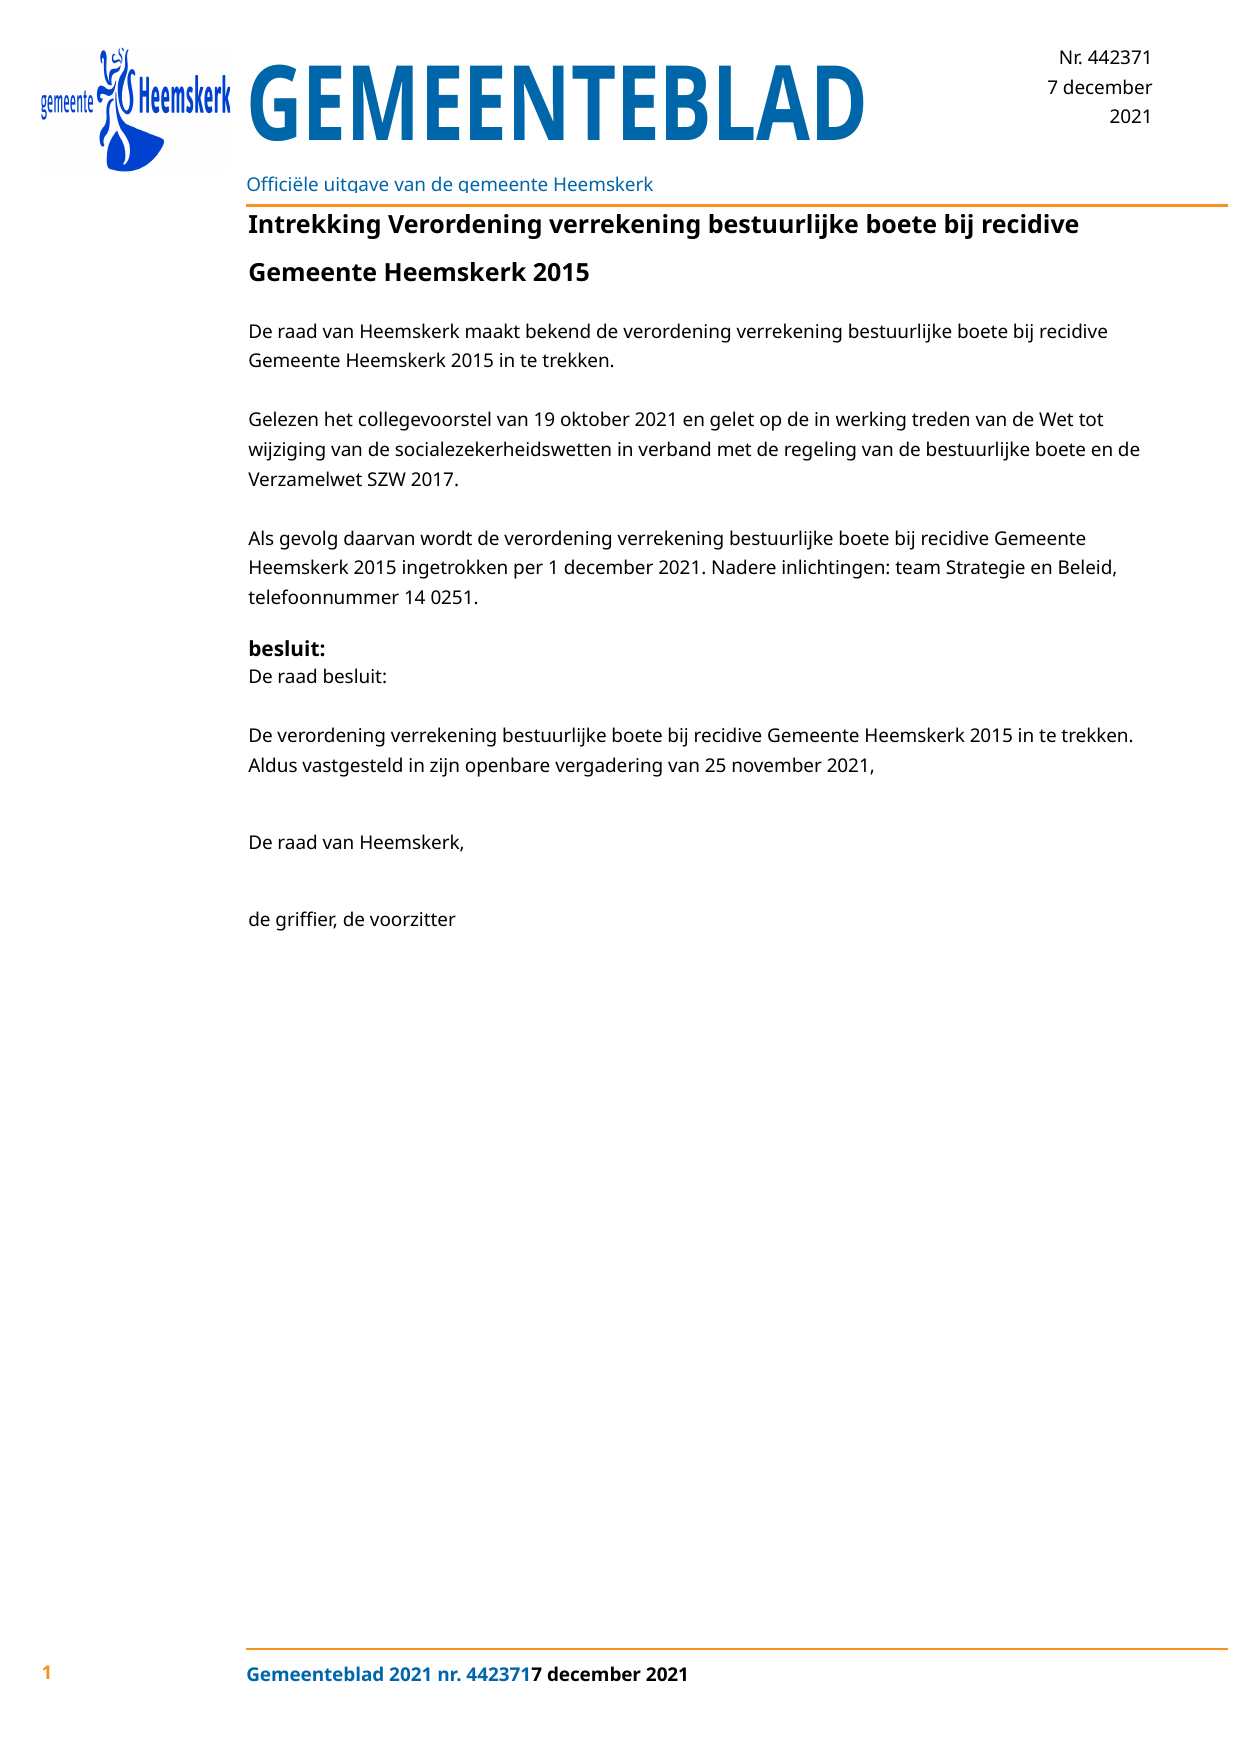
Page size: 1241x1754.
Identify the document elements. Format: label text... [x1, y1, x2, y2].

text Intrekking Verordening verrekening bestuurlijke boete bij recidive Gemeente Heemskerk 2015 [248, 207, 1152, 288]
text Gelezen het collegevoorstel van 19 oktober 2021 en gelet op de in werking treden van de Wet tot wijziging van de socialezekerheidswetten in verband met de regeling van de bestuurlijke boete en de Verzamelwet SZW 2017. [248, 407, 1152, 492]
text De verordening verrekening bestuurlijke boete bij recidive Gemeente Heemskerk 2015 in te trekken. [248, 722, 1152, 748]
text besluit: [248, 634, 1152, 663]
picture [41, 47, 231, 172]
text De raad van Heemskerk maakt bekend de verordening verrekening bestuurlijke boete bij recidive Gemeente Heemskerk 2015 in te trekken. [248, 318, 1152, 373]
text De raad besluit: [248, 663, 1152, 689]
text Aldus vastgesteld in zijn openbare vergadering van 25 november 2021, [248, 752, 1152, 777]
text de griffier, de voorzitter [248, 906, 1152, 932]
text De raad van Heemskerk, [248, 829, 1152, 855]
text Als gevolg daarvan wordt de verordening verrekening bestuurlijke boete bij recidive Gemeente Heemskerk 2015 ingetrokken per 1 december 2021. Nadere inlichtingen: team Strategie en Beleid, telefoonnummer 14 0251. [248, 525, 1152, 610]
